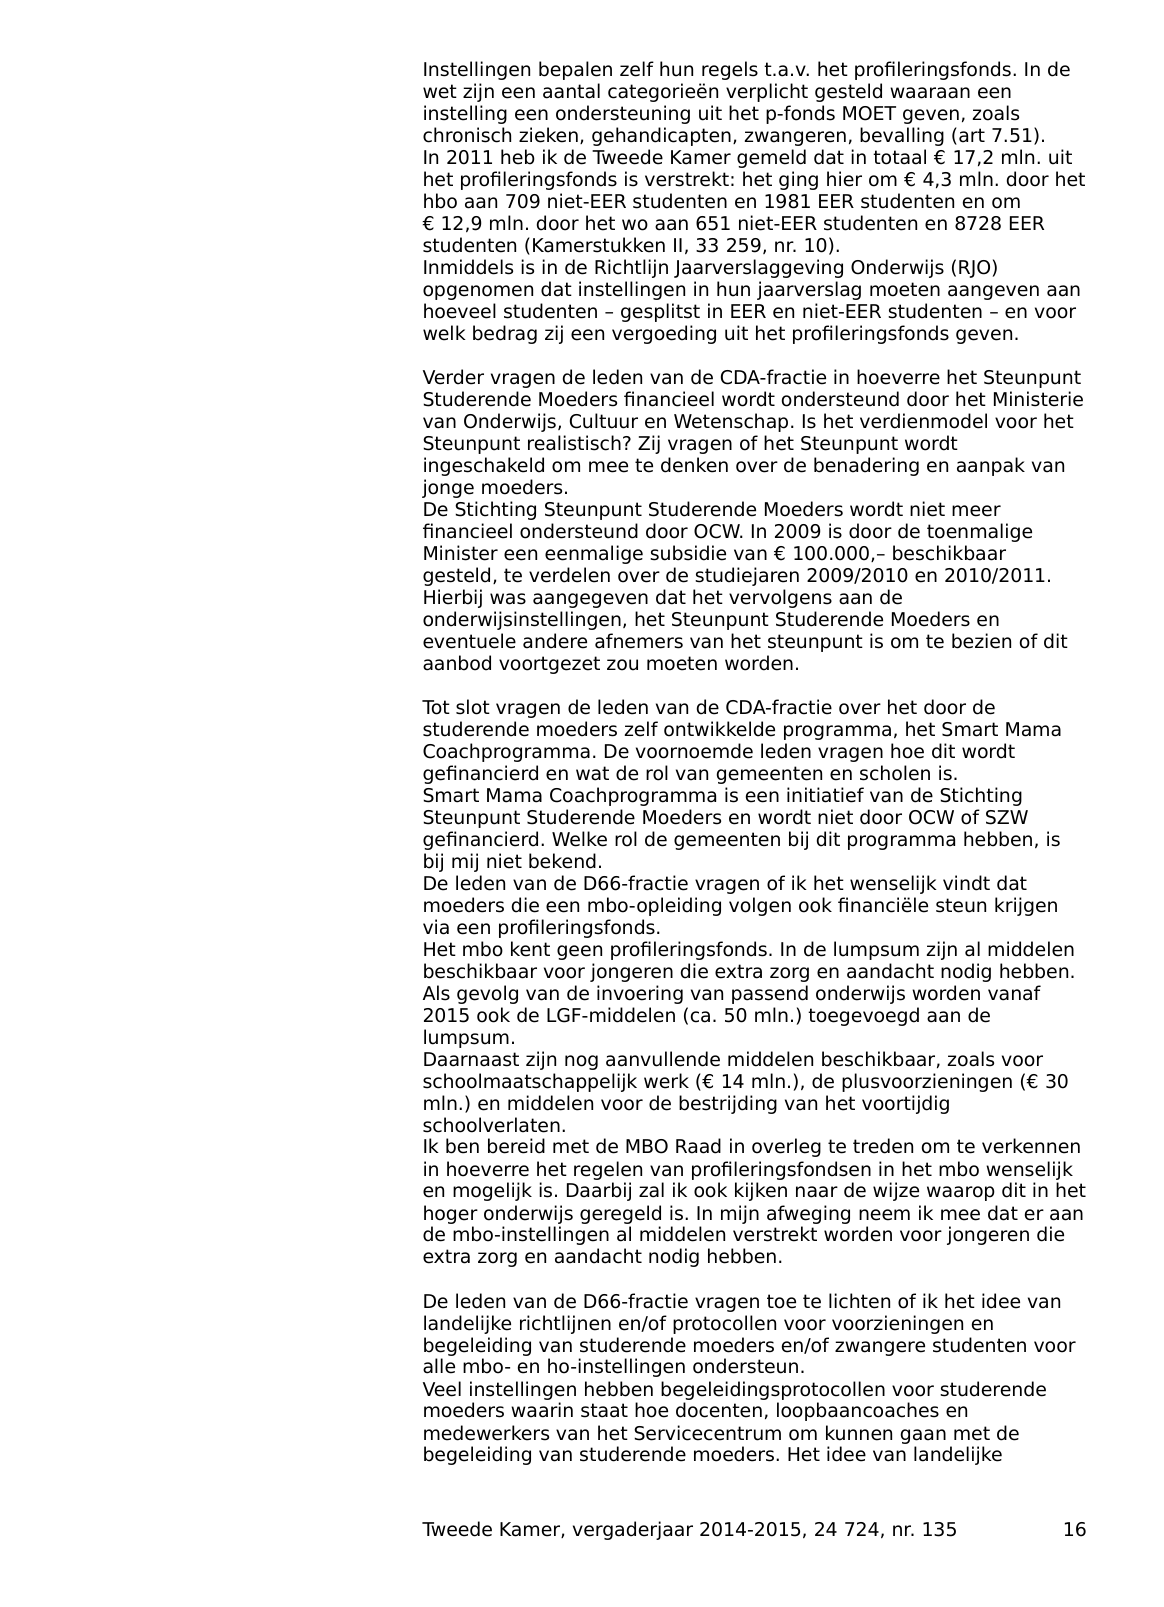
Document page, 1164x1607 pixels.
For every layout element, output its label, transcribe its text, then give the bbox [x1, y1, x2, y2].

text Verder vragen de leden van de CDA-fractie in hoeverre het Steunpunt Studerende Moeders financieel wordt ondersteund door het Ministerie van Onderwijs, Cultuur en Wetenschap. Is het verdienmodel voor het Steunpunt realistisch? Zij vragen of het Steunpunt wordt ingeschakeld om mee te denken over de benadering en aanpak van jonge moeders. [422, 367, 1087, 499]
text Smart Mama Coachprogramma is een initiatief van de Stichting Steunpunt Studerende Moeders en wordt niet door OCW of SZW gefinancierd. Welke rol de gemeenten bij dit programma hebben, is bij mij niet bekend. [422, 785, 1087, 873]
text Het mbo kent geen profileringsfonds. In de lumpsum zijn al middelen beschikbaar voor jongeren die extra zorg en aandacht nodig hebben. Als gevolg van de invoering van passend onderwijs worden vanaf 2015 ook de LGF-middelen (ca. 50 mln.) toegevoegd aan de lumpsum. [422, 939, 1087, 1048]
text De Stichting Steunpunt Studerende Moeders wordt niet meer financieel ondersteund door OCW. In 2009 is door de toenmalige Minister een eenmalige subsidie van € 100.000,– beschikbaar gesteld, te verdelen over de studiejaren 2009/2010 en 2010/2011. Hierbij was aangegeven dat het vervolgens aan de onderwijsinstellingen, het Steunpunt Studerende Moeders en eventuele andere afnemers van het steunpunt is om te bezien of dit aanbod voortgezet zou moeten worden. [422, 499, 1087, 675]
text Tot slot vragen de leden van de CDA-fractie over het door de studerende moeders zelf ontwikkelde programma, het Smart Mama Coachprogramma. De voornoemde leden vragen hoe dit wordt gefinancierd en wat de rol van gemeenten en scholen is. [422, 697, 1087, 785]
text Veel instellingen hebben begeleidingsprotocollen voor studerende moeders waarin staat hoe docenten, loopbaancoaches en medewerkers van het Servicecentrum om kunnen gaan met de begeleiding van studerende moeders. Het idee van landelijke [422, 1378, 1087, 1466]
text Ik ben bereid met de MBO Raad in overleg te treden om te verkennen in hoeverre het regelen van profileringsfondsen in het mbo wenselijk en mogelijk is. Daarbij zal ik ook kijken naar de wijze waarop dit in het hoger onderwijs geregeld is. In mijn afweging neem ik mee dat er aan de mbo-instellingen al middelen verstrekt worden voor jongeren die extra zorg en aandacht nodig hebben. [422, 1136, 1087, 1268]
text Instellingen bepalen zelf hun regels t.a.v. het profileringsfonds. In de wet zijn een aantal categorieën verplicht gesteld waaraan een instelling een ondersteuning uit het p-fonds MOET geven, zoals chronisch zieken, gehandicapten, zwangeren, bevalling (art 7.51). [422, 59, 1087, 147]
text De leden van de D66-fractie vragen of ik het wenselijk vindt dat moeders die een mbo-opleiding volgen ook financiële steun krijgen via een profileringsfonds. [422, 873, 1087, 939]
text Daarnaast zijn nog aanvullende middelen beschikbaar, zoals voor schoolmaatschappelijk werk (€ 14 mln.), de plusvoorzieningen (€ 30 mln.) en middelen voor de bestrijding van het voortijdig schoolverlaten. [422, 1048, 1087, 1136]
text Inmiddels is in de Richtlijn Jaarverslaggeving Onderwijs (RJO) opgenomen dat instellingen in hun jaarverslag moeten aangeven aan hoeveel studenten – gesplitst in EER en niet-EER studenten – en voor welk bedrag zij een vergoeding uit het profileringsfonds geven. [422, 257, 1087, 345]
text De leden van de D66-fractie vragen toe te lichten of ik het idee van landelijke richtlijnen en/of protocollen voor voorzieningen en begeleiding van studerende moeders en/of zwangere studenten voor alle mbo- en ho-instellingen ondersteun. [422, 1291, 1087, 1378]
text In 2011 heb ik de Tweede Kamer gemeld dat in totaal € 17,2 mln. uit het profileringsfonds is verstrekt: het ging hier om € 4,3 mln. door het hbo aan 709 niet-EER studenten en 1981 EER studenten en om € 12,9 mln. door het wo aan 651 niet-EER studenten en 8728 EER studenten (Kamerstukken II, 33 259, nr. 10). [422, 147, 1087, 257]
